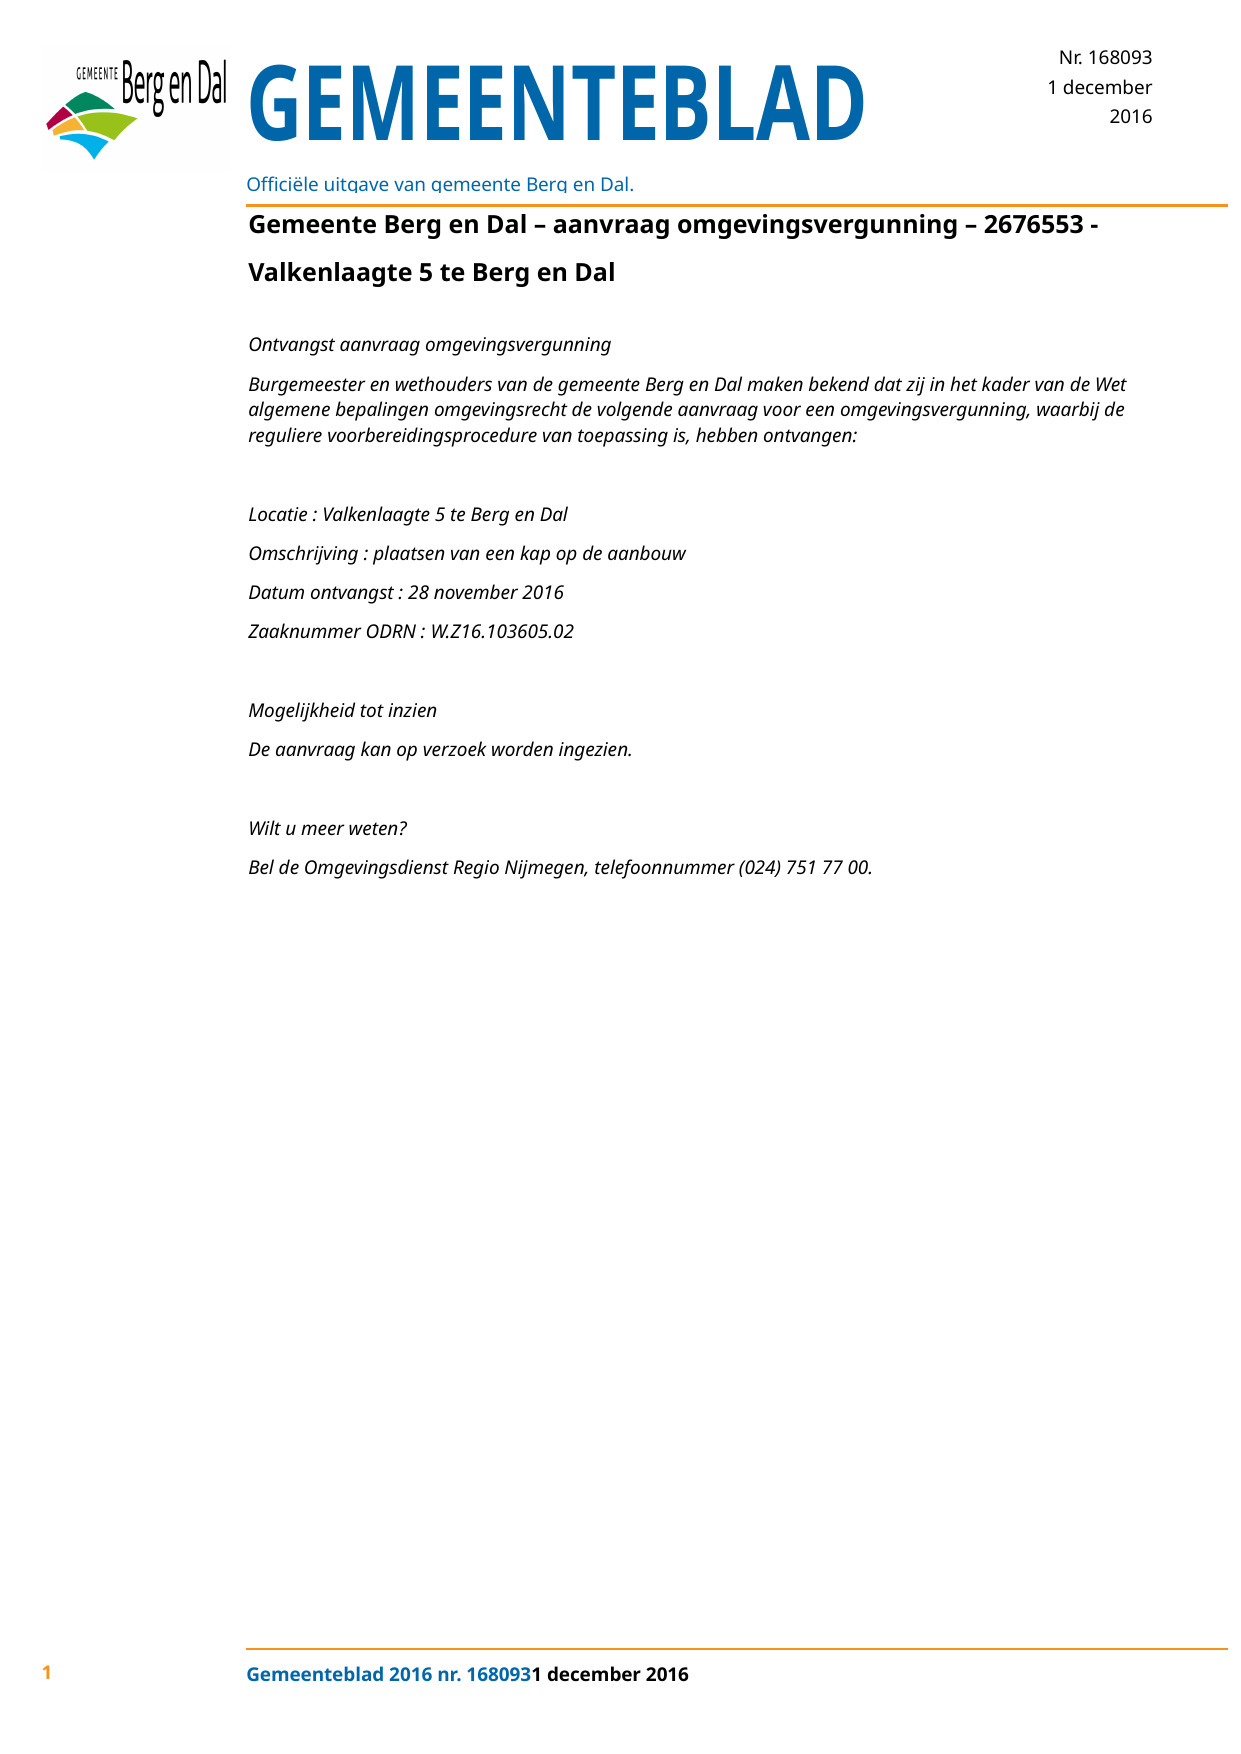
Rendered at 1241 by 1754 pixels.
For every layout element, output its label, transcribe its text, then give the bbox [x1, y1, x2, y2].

text Omschrijving : plaatsen van een kap op de aanbouw [248, 540, 1152, 566]
text Locatie : Valkenlaagte 5 te Berg en Dal [248, 501, 1152, 526]
text Mogelijkheid tot inzien [248, 697, 1152, 723]
text Ontvangst aanvraag omgevingsvergunning [248, 331, 1152, 357]
text Datum ontvangst : 28 november 2016 [248, 579, 1152, 605]
text Bel de Omgevingsdienst Regio Nijmegen, telefoonnummer (024) 751 77 00. [248, 854, 1152, 880]
picture [41, 47, 231, 172]
text Zaaknummer ODRN : W.Z16.103605.02 [248, 618, 1152, 644]
text Wilt u meer weten? [248, 815, 1152, 841]
text Gemeente Berg en Dal – aanvraag omgevingsvergunning – 2676553 -Valkenlaagte 5 te Berg en Dal [248, 207, 1152, 288]
text Burgemeester en wethouders van de gemeente Berg en Dal maken bekend dat zij in het kader van de Wet algemene bepalingen omgevingsrecht de volgende aanvraag voor een omgevingsvergunning, waarbij de reguliere voorbereidingsprocedure van toepassing is, hebben ontvangen: [248, 371, 1152, 448]
text De aanvraag kan op verzoek worden ingezien. [248, 736, 1152, 762]
